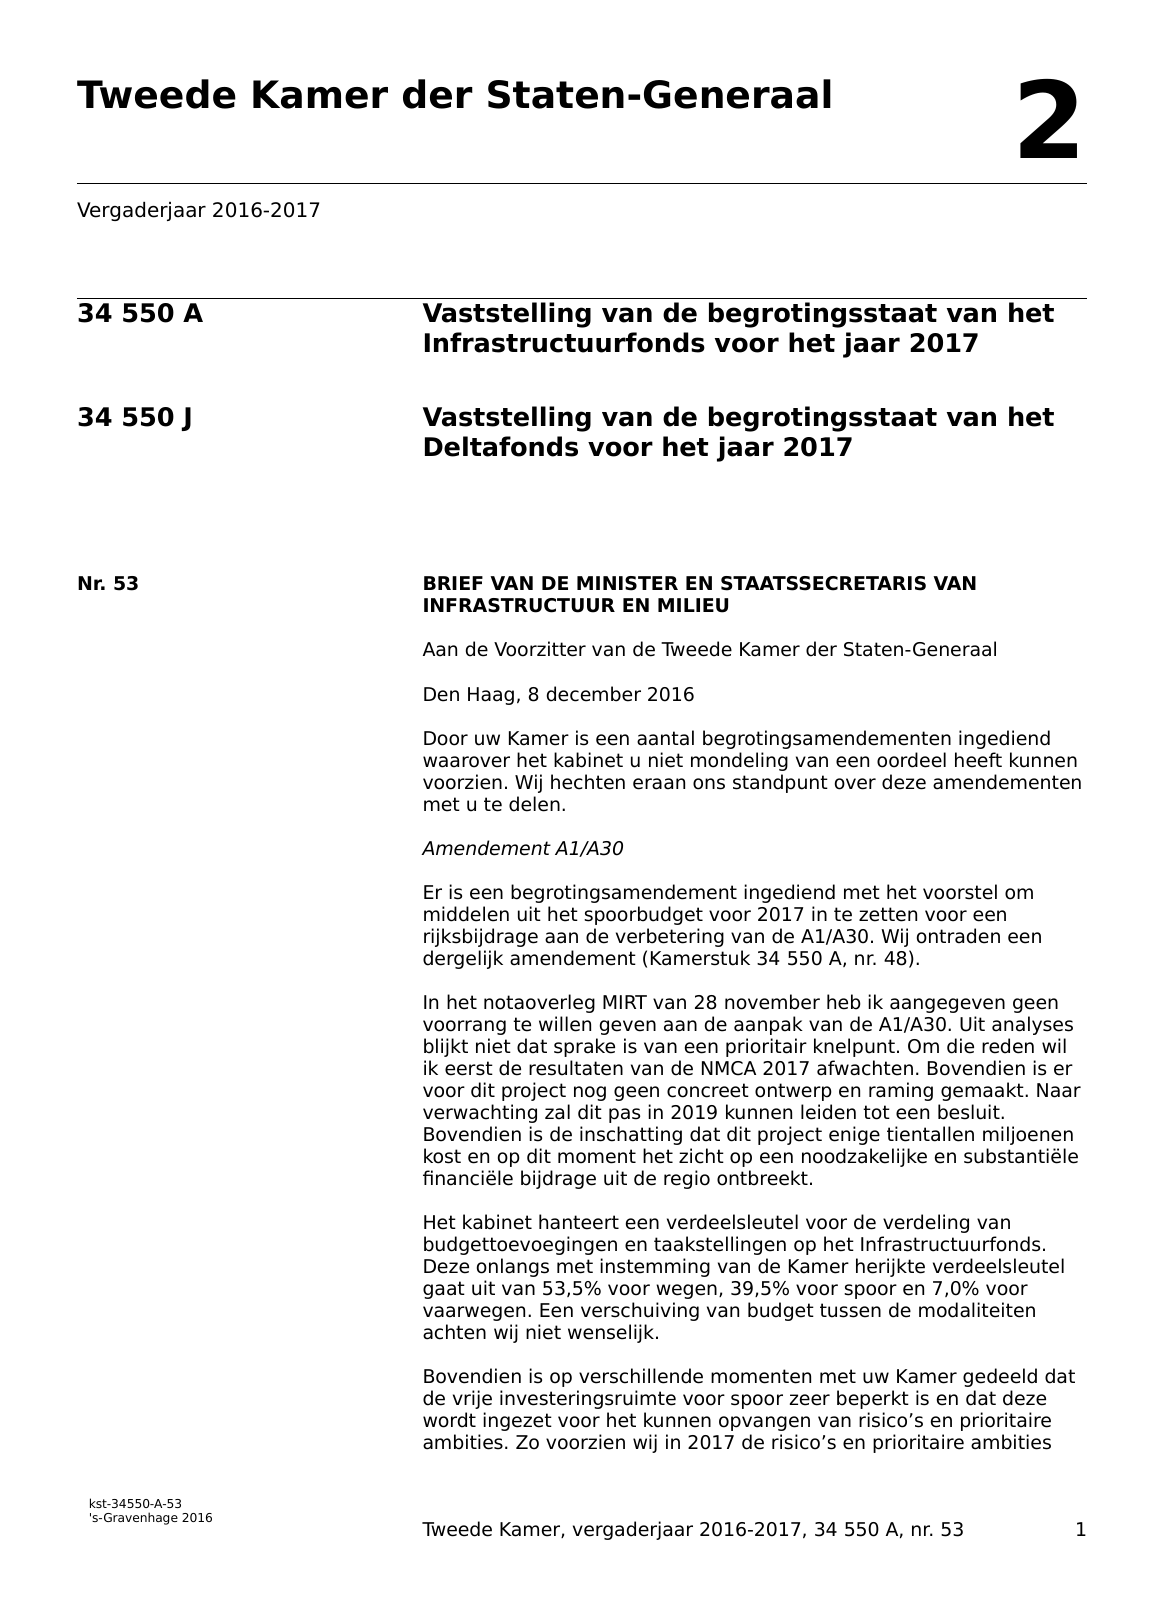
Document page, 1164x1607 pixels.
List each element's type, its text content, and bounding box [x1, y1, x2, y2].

text In het notaoverleg MIRT van 28 november heb ik aangegeven geen voorrang te willen geven aan de aanpak van de A1/A30. Uit analyses blijkt niet dat sprake is van een prioritair knelpunt. Om die reden wil ik eerst de resultaten van de NMCA 2017 afwachten. Bovendien is er voor dit project nog geen concreet ontwerp en raming gemaakt. Naar verwachting zal dit pas in 2019 kunnen leiden tot een besluit. Bovendien is de inschatting dat dit project enige tientallen miljoenen kost en op dit moment het zicht op een noodzakelijke en substantiële financiële bijdrage uit de regio ontbreekt. [422, 992, 1087, 1190]
text Bovendien is op verschillende momenten met uw Kamer gedeeld dat de vrije investeringsruimte voor spoor zeer beperkt is en dat deze wordt ingezet voor het kunnen opvangen van risico’s en prioritaire ambities. Zo voorzien wij in 2017 de risico’s en prioritaire ambities [422, 1366, 1087, 1454]
text Den Haag, 8 december 2016 [422, 683, 1087, 705]
table_header Tweede Kamer der Staten-Generaal [77, 59, 886, 183]
text 's-Gravenhage 2016 [88, 1511, 323, 1525]
table_cell Vergaderjaar 2016-2017 [77, 184, 1087, 298]
subtitle Amendement A1/A30 [422, 838, 1087, 860]
subtitle 34 550 J Vaststelling van de begrotingsstaat van het Deltafonds voor het jaar 2017 [77, 403, 1087, 462]
text Er is een begrotingsamendement ingediend met het voorstel om middelen uit het spoorbudget voor 2017 in te zetten voor een rijksbijdrage aan de verbetering van de A1/A30. Wij ontraden een dergelijk amendement (Kamerstuk 34 550 A, nr. 48). [422, 882, 1087, 970]
text Aan de Voorzitter van de Tweede Kamer der Staten-Generaal [422, 639, 1087, 661]
text kst-34550-A-53 [88, 1497, 323, 1511]
subtitle Nr. 53 BRIEF VAN DE MINISTER EN STAATSSECRETARIS VAN INFRASTRUCTUUR EN MILIEU [77, 573, 1087, 617]
table_header 2 [886, 59, 1087, 183]
text Door uw Kamer is een aantal begrotingsamendementen ingediend waarover het kabinet u niet mondeling van een oordeel heeft kunnen voorzien. Wij hechten eraan ons standpunt over deze amendementen met u te delen. [422, 728, 1087, 816]
subtitle 34 550 A Vaststelling van de begrotingsstaat van het Infrastructuurfonds voor het jaar 2017 [77, 299, 1087, 358]
text Het kabinet hanteert een verdeelsleutel voor de verdeling van budgettoevoegingen en taakstellingen op het Infrastructuurfonds. Deze onlangs met instemming van de Kamer herijkte verdeelsleutel gaat uit van 53,5% voor wegen, 39,5% voor spoor en 7,0% voor vaarwegen. Een verschuiving van budget tussen de modaliteiten achten wij niet wenselijk. [422, 1212, 1087, 1344]
